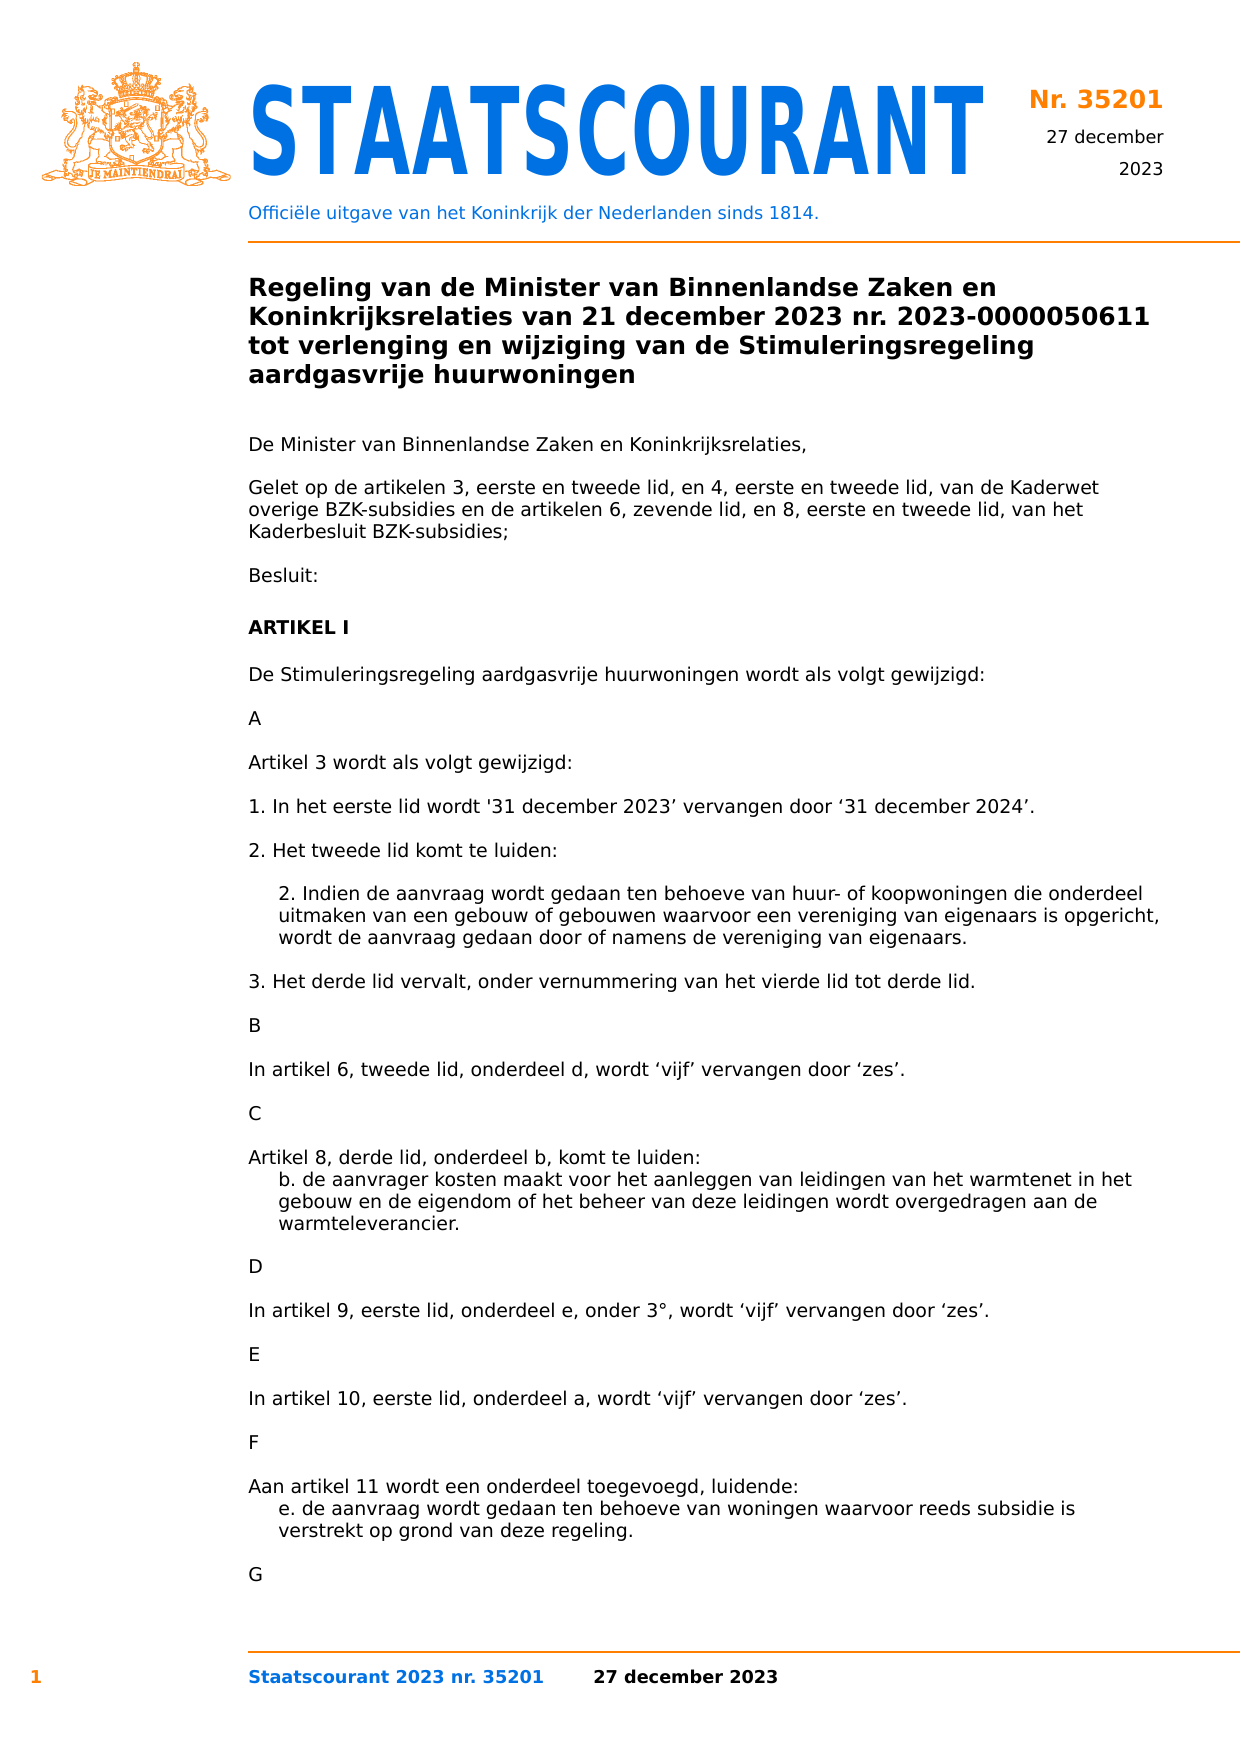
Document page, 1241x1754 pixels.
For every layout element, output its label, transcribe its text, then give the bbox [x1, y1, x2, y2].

text 2. Indien de aanvraag wordt gedaan ten behoeve van huur- of koopwoningen die onderdeel uitmaken van een gebouw of gebouwen waarvoor een vereniging van eigenaars is opgericht, wordt de aanvraag gedaan door of namens de vereniging van eigenaars. [278, 883, 1163, 949]
table_cell 2023 [998, 153, 1240, 203]
text 2. Het tweede lid komt te luiden: [248, 839, 1163, 861]
text e. de aanvraag wordt gedaan ten behoeve van woningen waarvoor reeds subsidie is verstrekt op grond van deze regeling. [278, 1498, 1163, 1542]
text Aan artikel 11 wordt een onderdeel toegevoegd, luidende: [248, 1476, 1163, 1498]
table_header Nr. 35201 [998, 62, 1240, 121]
table_header [25, 62, 248, 241]
text A [248, 708, 1163, 730]
text B [248, 1015, 1163, 1037]
table_cell Officiële uitgave van het Koninkrijk der Nederlanden sinds 1814. [248, 203, 1240, 241]
text D [248, 1256, 1163, 1278]
text Besluit: [248, 565, 1163, 587]
text E [248, 1344, 1163, 1366]
text In artikel 10, eerste lid, onderdeel a, wordt ‘vijf’ vervangen door ‘zes’. [248, 1388, 1163, 1410]
subtitle ARTIKEL I [248, 617, 1163, 639]
table_cell 27 december [998, 121, 1240, 153]
table_header STAATSCOURANT [248, 62, 998, 203]
text G [248, 1563, 1163, 1585]
text 3. Het derde lid vervalt, onder vernummering van het vierde lid tot derde lid. [248, 971, 1163, 993]
picture [41, 62, 231, 186]
subtitle Regeling van de Minister van Binnenlandse Zaken en Koninkrijksrelaties van 21 december 2023 nr. 2023-0000050611 tot verlenging en wijziging van de Stimuleringsregeling aardgasvrije huurwoningen [248, 273, 1163, 390]
text Artikel 8, derde lid, onderdeel b, komt te luiden: [248, 1147, 1163, 1168]
text In artikel 9, eerste lid, onderdeel e, onder 3°, wordt ‘vijf’ vervangen door ‘zes’. [248, 1300, 1163, 1322]
text b. de aanvrager kosten maakt voor het aanleggen van leidingen van het warmtenet in het gebouw en de eigendom of het beheer van deze leidingen wordt overgedragen aan de warmteleverancier. [278, 1168, 1163, 1234]
text Gelet op de artikelen 3, eerste en tweede lid, en 4, eerste en tweede lid, van de Kaderwet overige BZK-subsidies en de artikelen 6, zevende lid, en 8, eerste en tweede lid, van het Kaderbesluit BZK-subsidies; [248, 477, 1163, 543]
text In artikel 6, tweede lid, onderdeel d, wordt ‘vijf’ vervangen door ‘zes’. [248, 1059, 1163, 1081]
text C [248, 1103, 1163, 1125]
text 1. In het eerste lid wordt '31 december 2023’ vervangen door ‘31 december 2024’. [248, 796, 1163, 818]
text De Stimuleringsregeling aardgasvrije huurwoningen wordt als volgt gewijzigd: [248, 664, 1163, 686]
text De Minister van Binnenlandse Zaken en Koninkrijksrelaties, [248, 433, 1163, 455]
text F [248, 1432, 1163, 1454]
text Artikel 3 wordt als volgt gewijzigd: [248, 752, 1163, 774]
